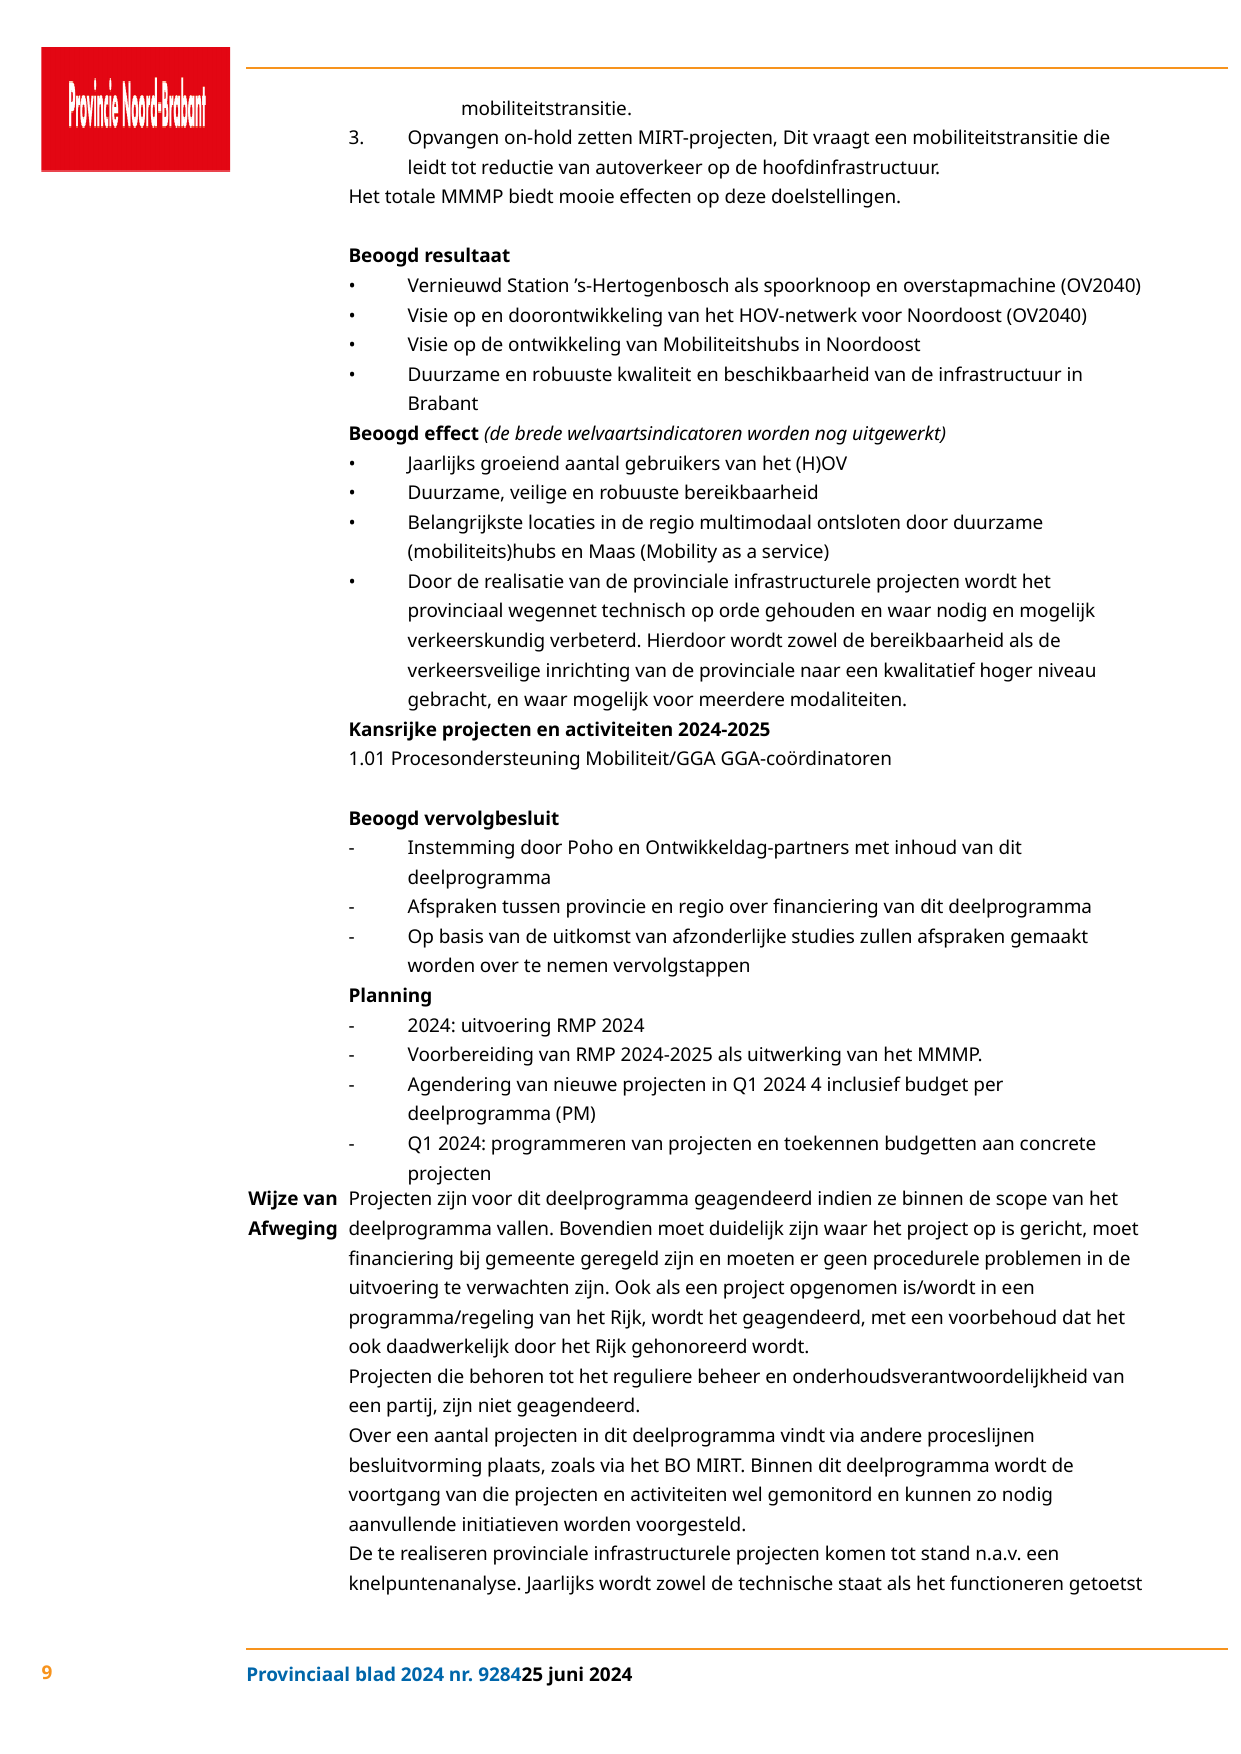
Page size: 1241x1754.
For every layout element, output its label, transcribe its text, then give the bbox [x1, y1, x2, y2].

table_cell Wijze van Afweging [248, 1186, 348, 1596]
picture [41, 47, 231, 172]
table_cell Projecten zijn voor dit deelprogramma geagendeerd indien ze binnen de scope van het deelprogramma vallen. Bovendien moet duidelijk zijn waar het project op is gericht, moet financiering bij gemeente geregeld zijn en moeten er geen procedurele problemen in de uitvoering te verwachten zijn. Ook als een project opgenomen is/wordt in een programma/regeling van het Rijk, wordt het geagendeerd, met een voorbehoud dat het ook daadwerkelijk door het Rijk gehonoreerd wordt. Projecten die behoren tot het reguliere beheer en onderhoudsverantwoordelijkheid van een partij, zijn niet geagendeerd. Over een aantal projecten in dit deelprogramma vindt via andere proceslijnen besluitvorming plaats, zoals via het BO MIRT. Binnen dit deelprogramma wordt de voortgang van die projecten en activiteiten wel gemonitord en kunnen zo nodig aanvullende initiatieven worden voorgesteld. De te realiseren provinciale infrastructurele projecten komen tot stand n.a.v. een knelpuntenanalyse. Jaarlijks wordt zowel de technische staat als het functioneren getoetst [348, 1186, 1152, 1596]
table_cell [248, 95, 348, 1186]
table_cell mobiliteitstransitie. Opvangen on-hold zetten MIRT-projecten, Dit vraagt een mobiliteitstransitie die leidt tot reductie van autoverkeer op de hoofdinfrastructuur. Het totale MMMP biedt mooie effecten op deze doelstellingen. Beoogd resultaat Vernieuwd Station ’s-Hertogenbosch als spoorknoop en overstapmachine (OV2040) Visie op en doorontwikkeling van het HOV-netwerk voor Noordoost (OV2040) Visie op de ontwikkeling van Mobiliteitshubs in Noordoost Duurzame en robuuste kwaliteit en beschikbaarheid van de infrastructuur in Brabant Beoogd effect (de brede welvaartsindicatoren worden nog uitgewerkt) Jaarlijks groeiend aantal gebruikers van het (H)OV Duurzame, veilige en robuuste bereikbaarheid Belangrijkste locaties in de regio multimodaal ontsloten door duurzame (mobiliteits)hubs en Maas (Mobility as a service) Door de realisatie van de provinciale infrastructurele projecten wordt het provinciaal wegennet technisch op orde gehouden en waar nodig en mogelijk verkeerskundig verbeterd. Hierdoor wordt zowel de bereikbaarheid als de verkeersveilige inrichting van de provinciale naar een kwalitatief hoger niveau gebracht, en waar mogelijk voor meerdere modaliteiten. Kansrijke projecten en activiteiten 2024-2025 1.01 Procesondersteuning Mobiliteit/GGA GGA-coördinatoren Beoogd vervolgbesluit Instemming door Poho en Ontwikkeldag-partners met inhoud van dit deelprogramma Afspraken tussen provincie en regio over financiering van dit deelprogramma Op basis van de uitkomst van afzonderlijke studies zullen afspraken gemaakt worden over te nemen vervolgstappen Planning 2024: uitvoering RMP 2024 Voorbereiding van RMP 2024-2025 als uitwerking van het MMMP. Agendering van nieuwe projecten in Q1 2024 4 inclusief budget per deelprogramma (PM) Q1 2024: programmeren van projecten en toekennen budgetten aan concrete projecten [348, 95, 1152, 1186]
